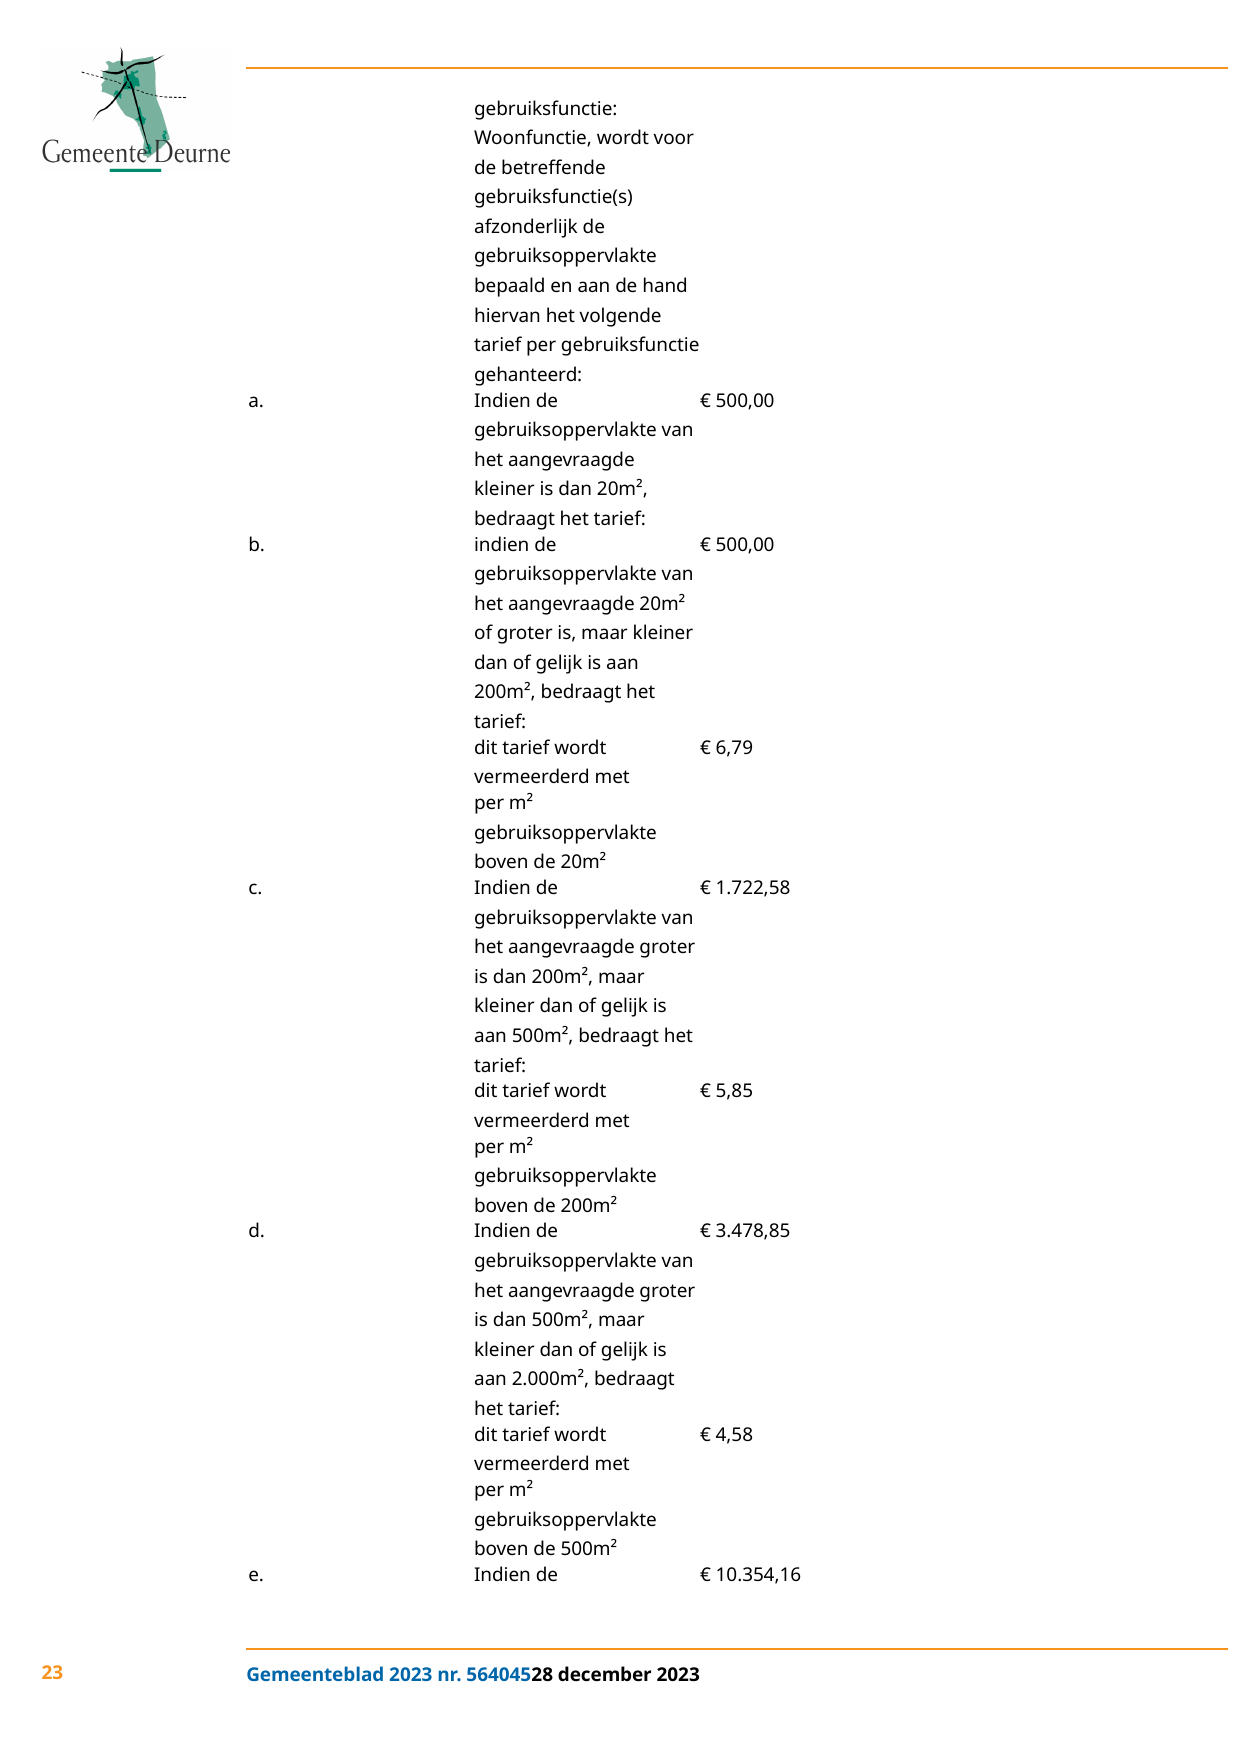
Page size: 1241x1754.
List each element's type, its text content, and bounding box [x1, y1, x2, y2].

table_cell dit tarief wordt vermeerderd met [474, 1078, 700, 1133]
table_cell gebruiksfunctie: Woonfunctie, wordt voor de betreffende gebruiksfunctie(s) afzonderlijk de gebruiksoppervlakte bepaald en aan de hand hiervan het volgende tarief per gebruiksfunctie gehanteerd: [474, 95, 700, 387]
table_cell € 500,00 [700, 531, 926, 734]
table_cell Indien de gebruiksoppervlakte van het aangevraagde groter is dan 500m², maar kleiner dan of gelijk is aan 2.000m², bedraagt het tarief: [474, 1218, 700, 1421]
table_cell € 10.354,16 [700, 1561, 926, 1587]
table_cell [248, 734, 474, 789]
table_cell [926, 734, 1152, 789]
table_cell [926, 1476, 1152, 1561]
table_cell b. [248, 531, 474, 734]
table_cell indien de gebruiksoppervlakte van het aangevraagde 20m² of groter is, maar kleiner dan of gelijk is aan 200m², bedraagt het tarief: [474, 531, 700, 734]
table_cell € 500,00 [700, 387, 926, 531]
table_cell a. [248, 387, 474, 531]
table_cell Indien de gebruiksoppervlakte van het aangevraagde groter is dan 200m², maar kleiner dan of gelijk is aan 500m², bedraagt het tarief: [474, 874, 700, 1077]
table_cell [926, 789, 1152, 874]
table_cell per m² gebruiksoppervlakte boven de 200m² [474, 1133, 700, 1218]
table_cell dit tarief wordt vermeerderd met [474, 1421, 700, 1476]
table_cell [248, 95, 474, 387]
table_cell [926, 1561, 1152, 1587]
table_cell e. [248, 1561, 474, 1587]
table_cell dit tarief wordt vermeerderd met [474, 734, 700, 789]
table_cell [926, 1218, 1152, 1421]
table_cell [700, 1476, 926, 1561]
table_cell € 4,58 [700, 1421, 926, 1476]
table_cell d. [248, 1218, 474, 1421]
table_cell € 1.722,58 [700, 874, 926, 1077]
table_cell [926, 1421, 1152, 1476]
table_cell [926, 387, 1152, 531]
table_cell [926, 95, 1152, 387]
table_cell [700, 1133, 926, 1218]
table_cell [700, 95, 926, 387]
table_cell per m² gebruiksoppervlakte boven de 20m² [474, 789, 700, 874]
table_cell [700, 789, 926, 874]
table_cell per m² gebruiksoppervlakte boven de 500m² [474, 1476, 700, 1561]
table_cell [926, 531, 1152, 734]
table_cell € 6,79 [700, 734, 926, 789]
table_cell c. [248, 874, 474, 1077]
table_cell [248, 789, 474, 874]
table_cell [248, 1476, 474, 1561]
table_cell [248, 1133, 474, 1218]
table_cell [248, 1078, 474, 1133]
table_cell [926, 1133, 1152, 1218]
table_cell [248, 1421, 474, 1476]
table_cell Indien de gebruiksoppervlakte van het aangevraagde kleiner is dan 20m², bedraagt het tarief: [474, 387, 700, 531]
picture [41, 47, 231, 172]
table_cell € 5,85 [700, 1078, 926, 1133]
table_cell [926, 874, 1152, 1077]
table_cell € 3.478,85 [700, 1218, 926, 1421]
table_cell [926, 1078, 1152, 1133]
table_cell Indien de [474, 1561, 700, 1587]
